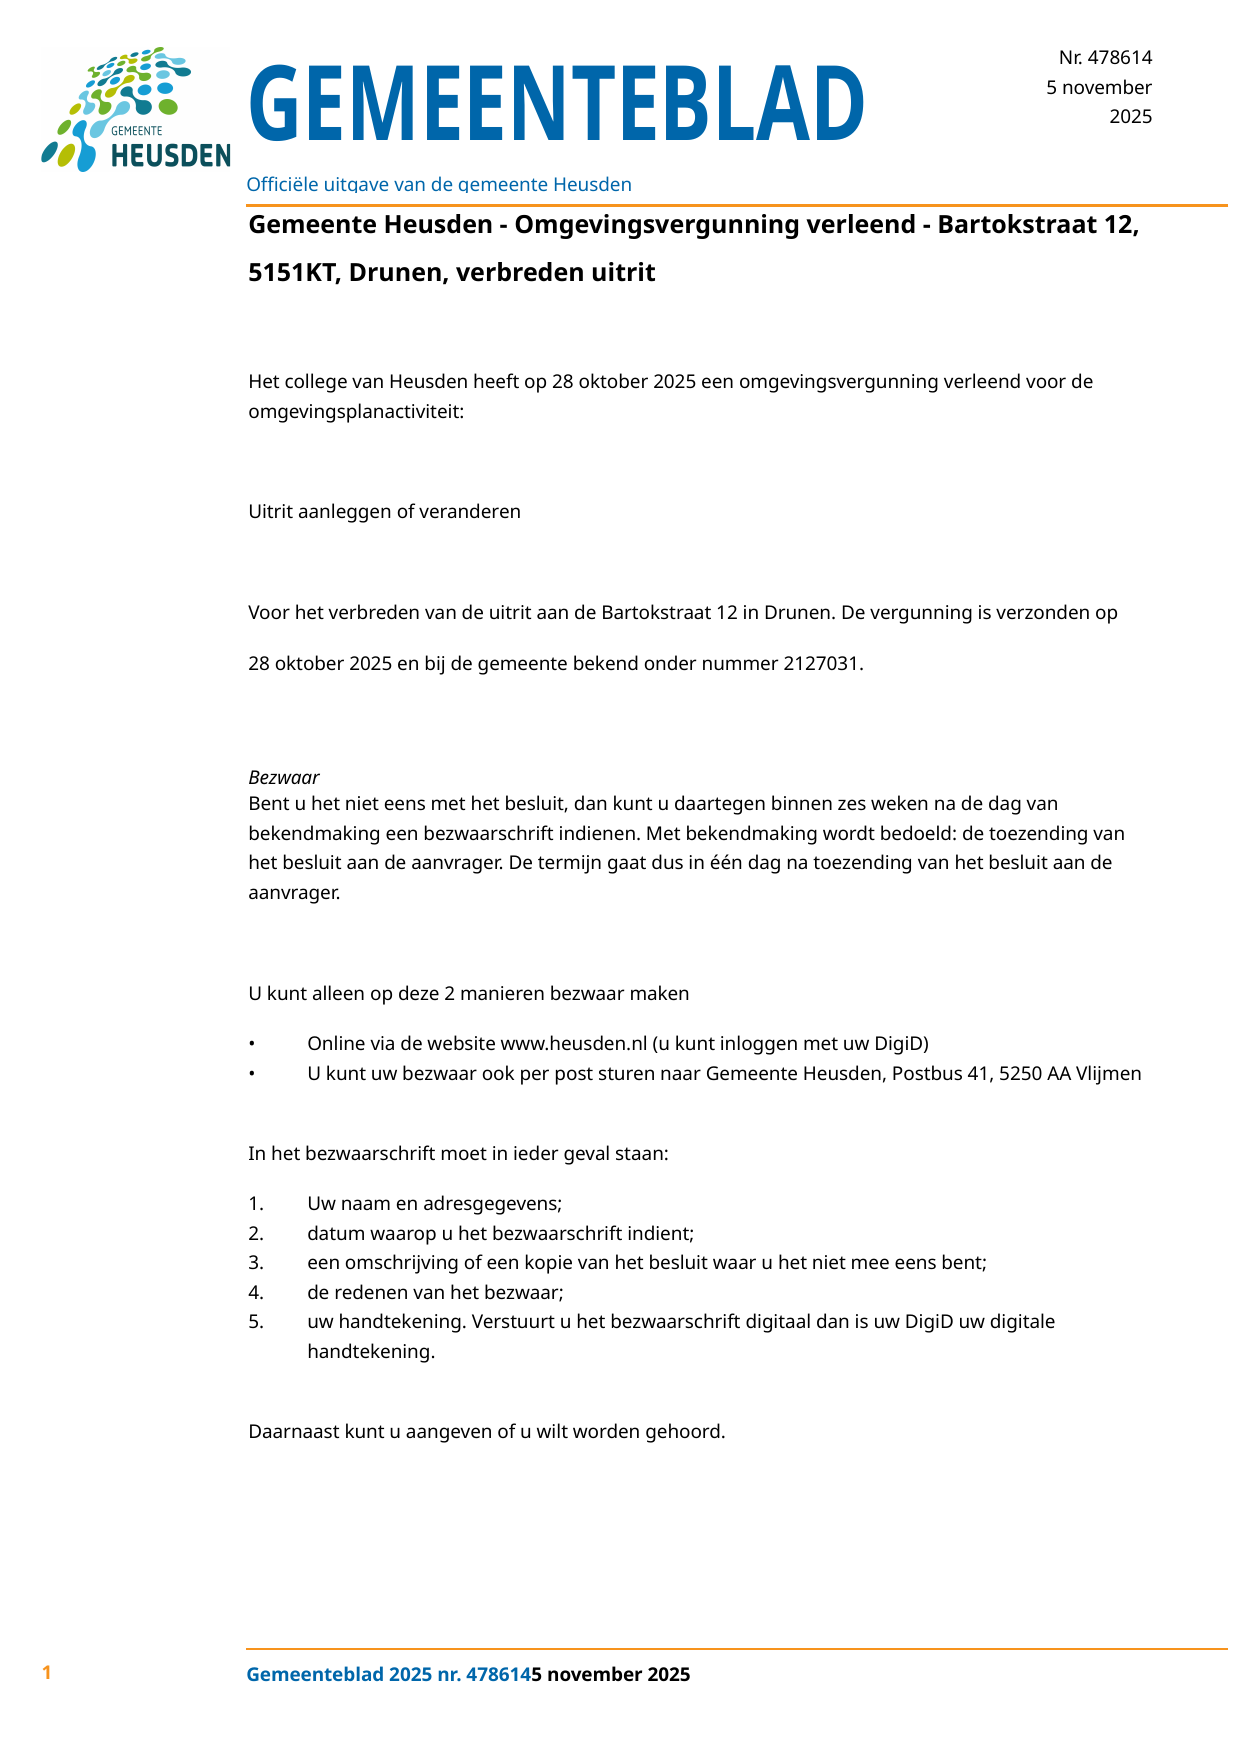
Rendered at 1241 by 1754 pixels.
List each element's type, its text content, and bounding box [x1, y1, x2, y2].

list een omschrijving of een kopie van het besluit waar u het niet mee eens bent; [248, 1249, 1152, 1275]
list Online via de website www.heusden.nl (u kunt inloggen met uw DigiD) [248, 1030, 1152, 1056]
picture [41, 47, 231, 172]
text Gemeente Heusden - Omgevingsvergunning verleend - Bartokstraat 12, 5151KT, Drunen, verbreden uitrit [248, 207, 1152, 288]
text Uitrit aanleggen of veranderen [248, 499, 1152, 524]
text 28 oktober 2025 en bij de gemeente bekend onder nummer 2127031. [248, 650, 1152, 676]
list uw handtekening. Verstuurt u het bezwaarschrift digitaal dan is uw DigiD uw digitale handtekening. [248, 1308, 1152, 1364]
list U kunt uw bezwaar ook per post sturen naar Gemeente Heusden, Postbus 41, 5250 AA Vlijmen [248, 1060, 1152, 1085]
list de redenen van het bezwaar; [248, 1279, 1152, 1304]
text Het college van Heusden heeft op 28 oktober 2025 een omgevingsvergunning verleend voor de omgevingsplanactiviteit: [248, 368, 1152, 424]
text Daarnaast kunt u aangeven of u wilt worden gehoord. [248, 1418, 1152, 1444]
list Uw naam en adresgegevens; [248, 1190, 1152, 1216]
text Voor het verbreden van de uitrit aan de Bartokstraat 12 in Drunen. De vergunning is verzonden op [248, 599, 1152, 625]
text U kunt alleen op deze 2 manieren bezwaar maken [248, 980, 1152, 1005]
text Bezwaar [248, 764, 1152, 790]
text In het bezwaarschrift moet in ieder geval staan: [248, 1140, 1152, 1165]
text Bent u het niet eens met het besluit, dan kunt u daartegen binnen zes weken na de dag van bekendmaking een bezwaarschrift indienen. Met bekendmaking wordt bedoeld: de toezending van het besluit aan de aanvrager. De termijn gaat dus in één dag na toezending van het besluit aan de aanvrager. [248, 790, 1152, 904]
list datum waarop u het bezwaarschrift indient; [248, 1220, 1152, 1245]
